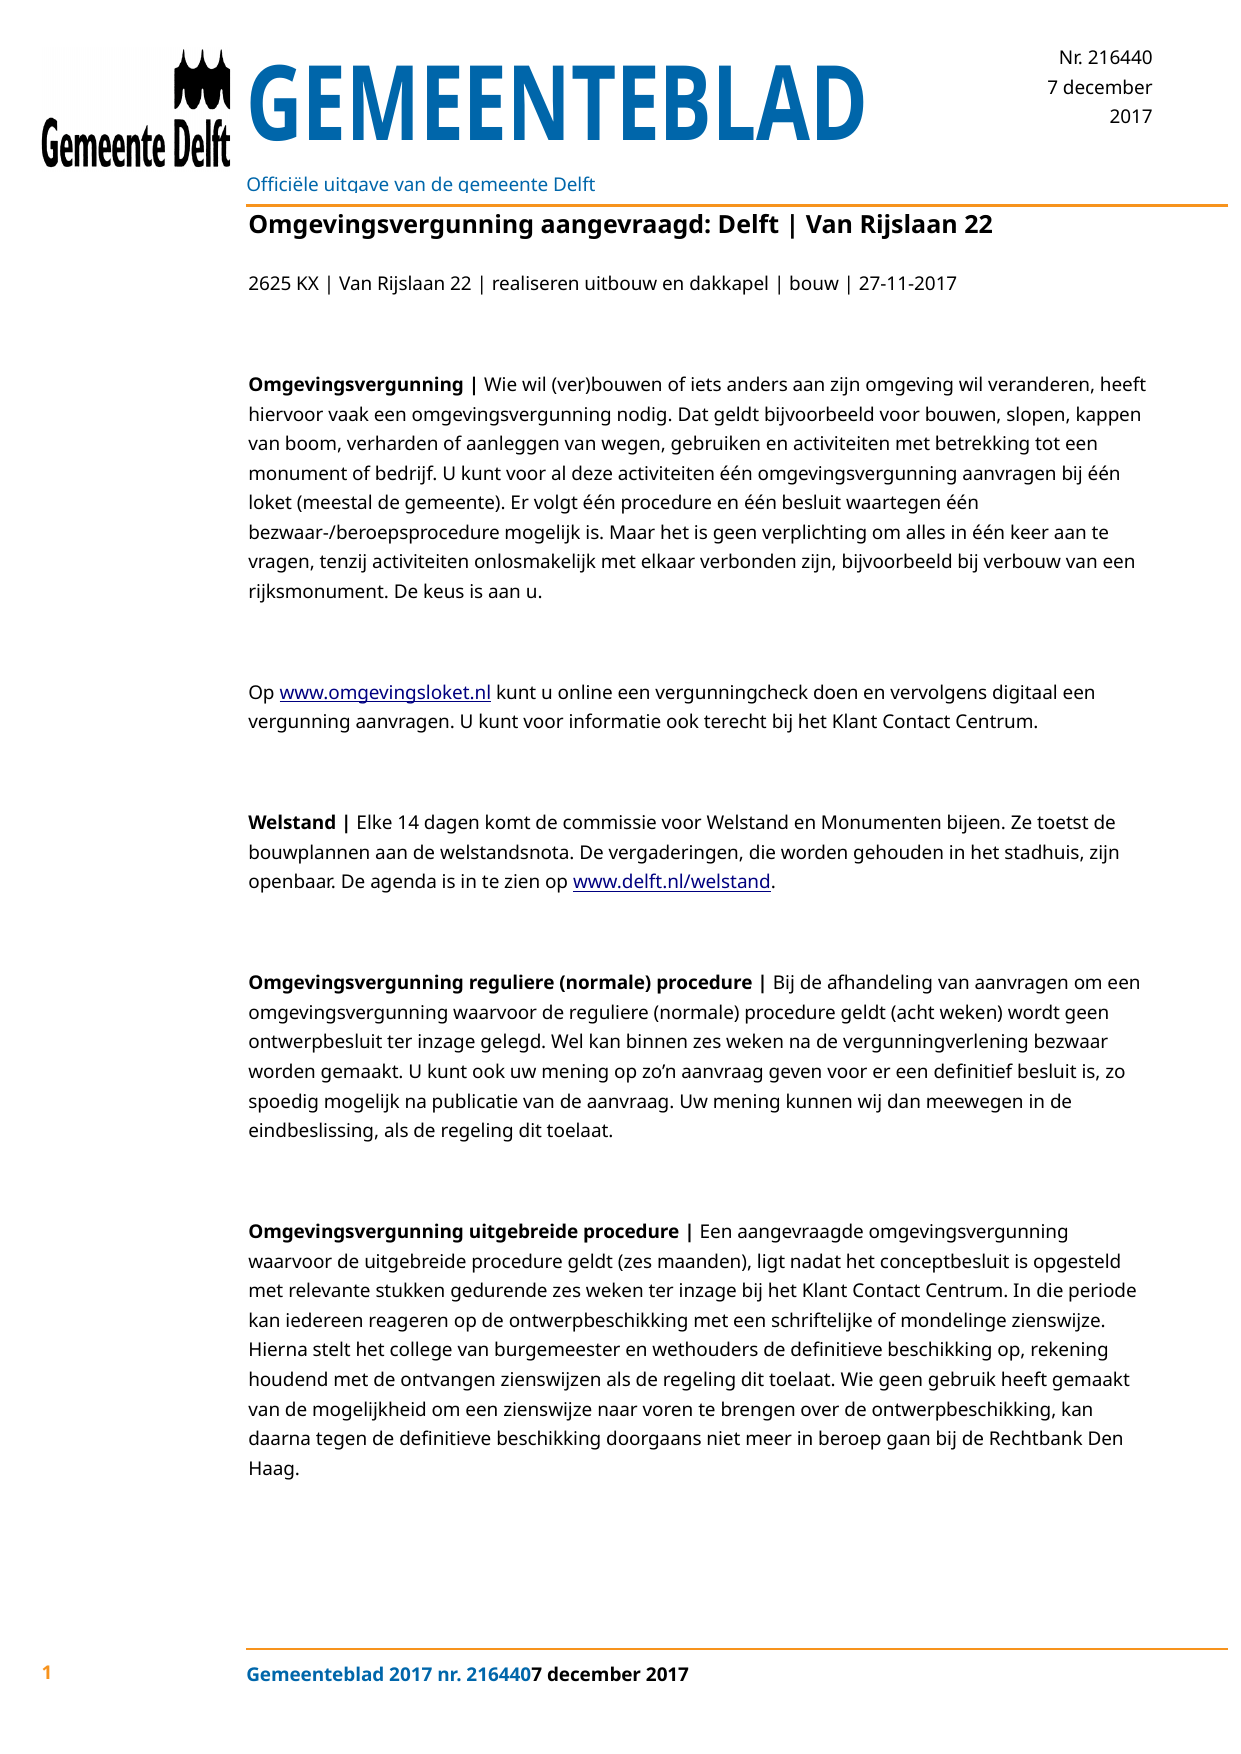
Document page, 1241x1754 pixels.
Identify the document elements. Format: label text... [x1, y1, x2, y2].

text Welstand | Elke 14 dagen komt de commissie voor Welstand en Monumenten bijeen. Ze toetst de bouwplannen aan de welstandsnota. De vergaderingen, die worden gehouden in het stadhuis, zijn openbaar. De agenda is in te zien op www.delft.nl/welstand. [248, 809, 1152, 894]
text Op www.omgevingsloket.nl kunt u online een vergunningcheck doen en vervolgens digitaal een vergunning aanvragen. U kunt voor informatie ook terecht bij het Klant Contact Centrum. [248, 679, 1152, 734]
picture [41, 47, 231, 172]
text Omgevingsvergunning | Wie wil (ver)bouwen of iets anders aan zijn omgeving wil veranderen, heeft hiervoor vaak een omgevingsvergunning nodig. Dat geldt bijvoorbeeld voor bouwen, slopen, kappen van boom, verharden of aanleggen van wegen, gebruiken en activiteiten met betrekking tot een monument of bedrijf. U kunt voor al deze activiteiten één omgevingsvergunning aanvragen bij één loket (meestal de gemeente). Er volgt één procedure en één besluit waartegen één bezwaar-/beroepsprocedure mogelijk is. Maar het is geen verplichting om alles in één keer aan te vragen, tenzij activiteiten onlosmakelijk met elkaar verbonden zijn, bijvoorbeeld bij verbouw van een rijksmonument. De keus is aan u. [248, 371, 1152, 604]
text Omgevingsvergunning uitgebreide procedure | Een aangevraagde omgevingsvergunning waarvoor de uitgebreide procedure geldt (zes maanden), ligt nadat het conceptbesluit is opgesteld met relevante stukken gedurende zes weken ter inzage bij het Klant Contact Centrum. In die periode kan iedereen reageren op de ontwerpbeschikking met een schriftelijke of mondelinge zienswijze. Hierna stelt het college van burgemeester en wethouders de definitieve beschikking op, rekening houdend met de ontvangen zienswijzen als de regeling dit toelaat. Wie geen gebruik heeft gemaakt van de mogelijkheid om een zienswijze naar voren te brengen over de ontwerpbeschikking, kan daarna tegen de definitieve beschikking doorgaans niet meer in beroep gaan bij de Rechtbank Den Haag. [248, 1218, 1152, 1481]
text Omgevingsvergunning aangevraagd: Delft | Van Rijslaan 22 [248, 207, 1152, 241]
text 2625 KX | Van Rijslaan 22 | realiseren uitbouw en dakkapel | bouw | 27-11-2017 [248, 270, 1152, 296]
text Omgevingsvergunning reguliere (normale) procedure | Bij de afhandeling van aanvragen om een omgevingsvergunning waarvoor de reguliere (normale) procedure geldt (acht weken) wordt geen ontwerpbesluit ter inzage gelegd. Wel kan binnen zes weken na de vergunningverlening bezwaar worden gemaakt. U kunt ook uw mening op zo’n aanvraag geven voor er een definitief besluit is, zo spoedig mogelijk na publicatie van de aanvraag. Uw mening kunnen wij dan meewegen in de eindbeslissing, als de regeling dit toelaat. [248, 969, 1152, 1143]
